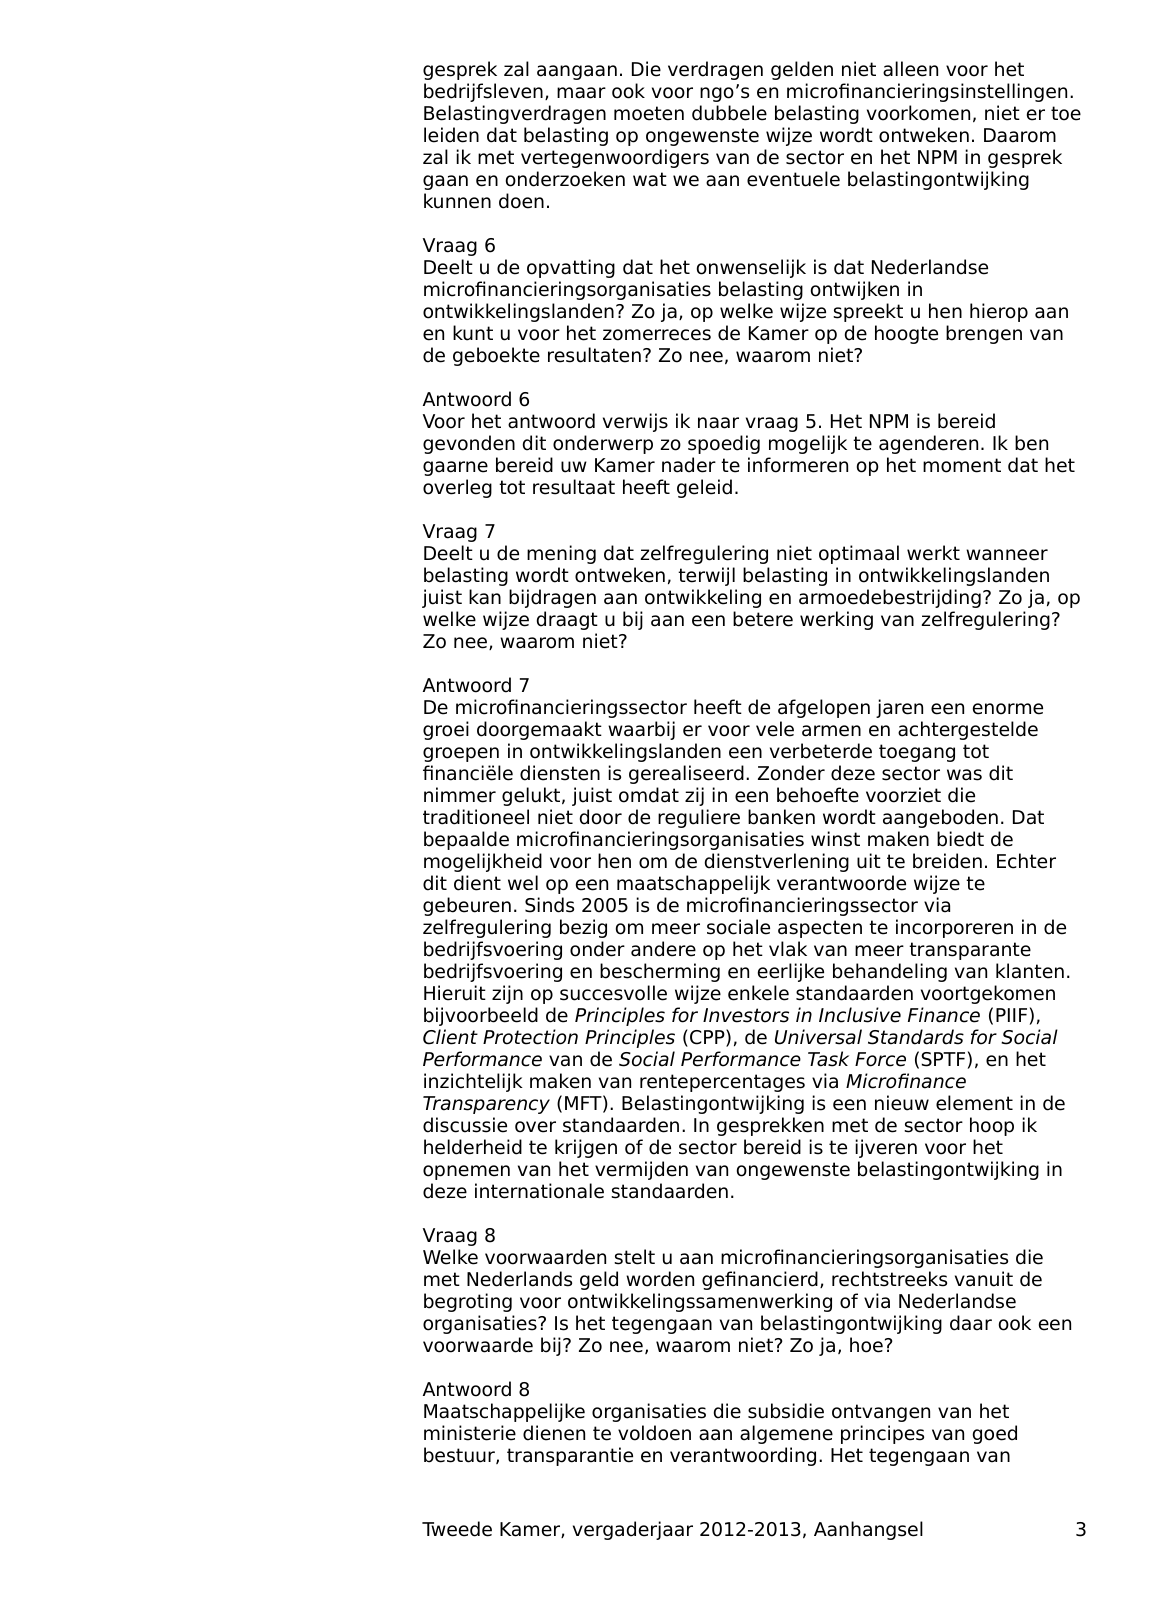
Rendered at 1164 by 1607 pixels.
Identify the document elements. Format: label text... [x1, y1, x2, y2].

text Deelt u de mening dat zelfregulering niet optimaal werkt wanneer belasting wordt ontweken, terwijl belasting in ontwikkelingslanden juist kan bijdragen aan ontwikkeling en armoedebestrijding? Zo ja, op welke wijze draagt u bij aan een betere werking van zelfregulering? Zo nee, waarom niet? [422, 543, 1087, 653]
text Antwoord 7 [422, 675, 1087, 697]
text Deelt u de opvatting dat het onwenselijk is dat Nederlandse microfinancieringsorganisaties belasting ontwijken in ontwikkelingslanden? Zo ja, op welke wijze spreekt u hen hierop aan en kunt u voor het zomerreces de Kamer op de hoogte brengen van de geboekte resultaten? Zo nee, waarom niet? [422, 257, 1087, 367]
text Maatschappelijke organisaties die subsidie ontvangen van het ministerie dienen te voldoen aan algemene principes van goed bestuur, transparantie en verantwoording. Het tegengaan van [422, 1401, 1087, 1467]
text Voor het antwoord verwijs ik naar vraag 5. Het NPM is bereid gevonden dit onderwerp zo spoedig mogelijk te agenderen. Ik ben gaarne bereid uw Kamer nader te informeren op het moment dat het overleg tot resultaat heeft geleid. [422, 411, 1087, 499]
text gesprek zal aangaan. Die verdragen gelden niet alleen voor het bedrijfsleven, maar ook voor ngo’s en microfinancieringsinstellingen. Belastingverdragen moeten dubbele belasting voorkomen, niet er toe leiden dat belasting op ongewenste wijze wordt ontweken. Daarom zal ik met vertegenwoordigers van de sector en het NPM in gesprek gaan en onderzoeken wat we aan eventuele belastingontwijking kunnen doen. [422, 59, 1087, 213]
text Welke voorwaarden stelt u aan microfinancieringsorganisaties die met Nederlands geld worden gefinancierd, rechtstreeks vanuit de begroting voor ontwikkelingssamenwerking of via Nederlandse organisaties? Is het tegengaan van belastingontwijking daar ook een voorwaarde bij? Zo nee, waarom niet? Zo ja, hoe? [422, 1247, 1087, 1357]
text Vraag 7 [422, 521, 1087, 543]
text Antwoord 8 [422, 1379, 1087, 1401]
text Antwoord 6 [422, 389, 1087, 411]
text De microfinancieringssector heeft de afgelopen jaren een enorme groei doorgemaakt waarbij er voor vele armen en achtergestelde groepen in ontwikkelingslanden een verbeterde toegang tot financiële diensten is gerealiseerd. Zonder deze sector was dit nimmer gelukt, juist omdat zij in een behoefte voorziet die traditioneel niet door de reguliere banken wordt aangeboden. Dat bepaalde microfinancieringsorganisaties winst maken biedt de mogelijkheid voor hen om de dienstverlening uit te breiden. Echter dit dient wel op een maatschappelijk verantwoorde wijze te gebeuren. Sinds 2005 is de microfinancieringssector via zelfregulering bezig om meer sociale aspecten te incorporeren in de bedrijfsvoering onder andere op het vlak van meer transparante bedrijfsvoering en bescherming en eerlijke behandeling van klanten. Hieruit zijn op succesvolle wijze enkele standaarden voortgekomen bijvoorbeeld de Principles for Investors in Inclusive Finance (PIIF), Client Protection Principles (CPP), de Universal Standards for Social Performance van de Social Performance Task Force (SPTF), en het inzichtelijk maken van rentepercentages via Microfinance Transparency (MFT). Belastingontwijking is een nieuw element in de discussie over standaarden. In gesprekken met de sector hoop ik helderheid te krijgen of de sector bereid is te ijveren voor het opnemen van het vermijden van ongewenste belastingontwijking in deze internationale standaarden. [422, 697, 1087, 1203]
text Vraag 6 [422, 235, 1087, 257]
text Vraag 8 [422, 1225, 1087, 1247]
